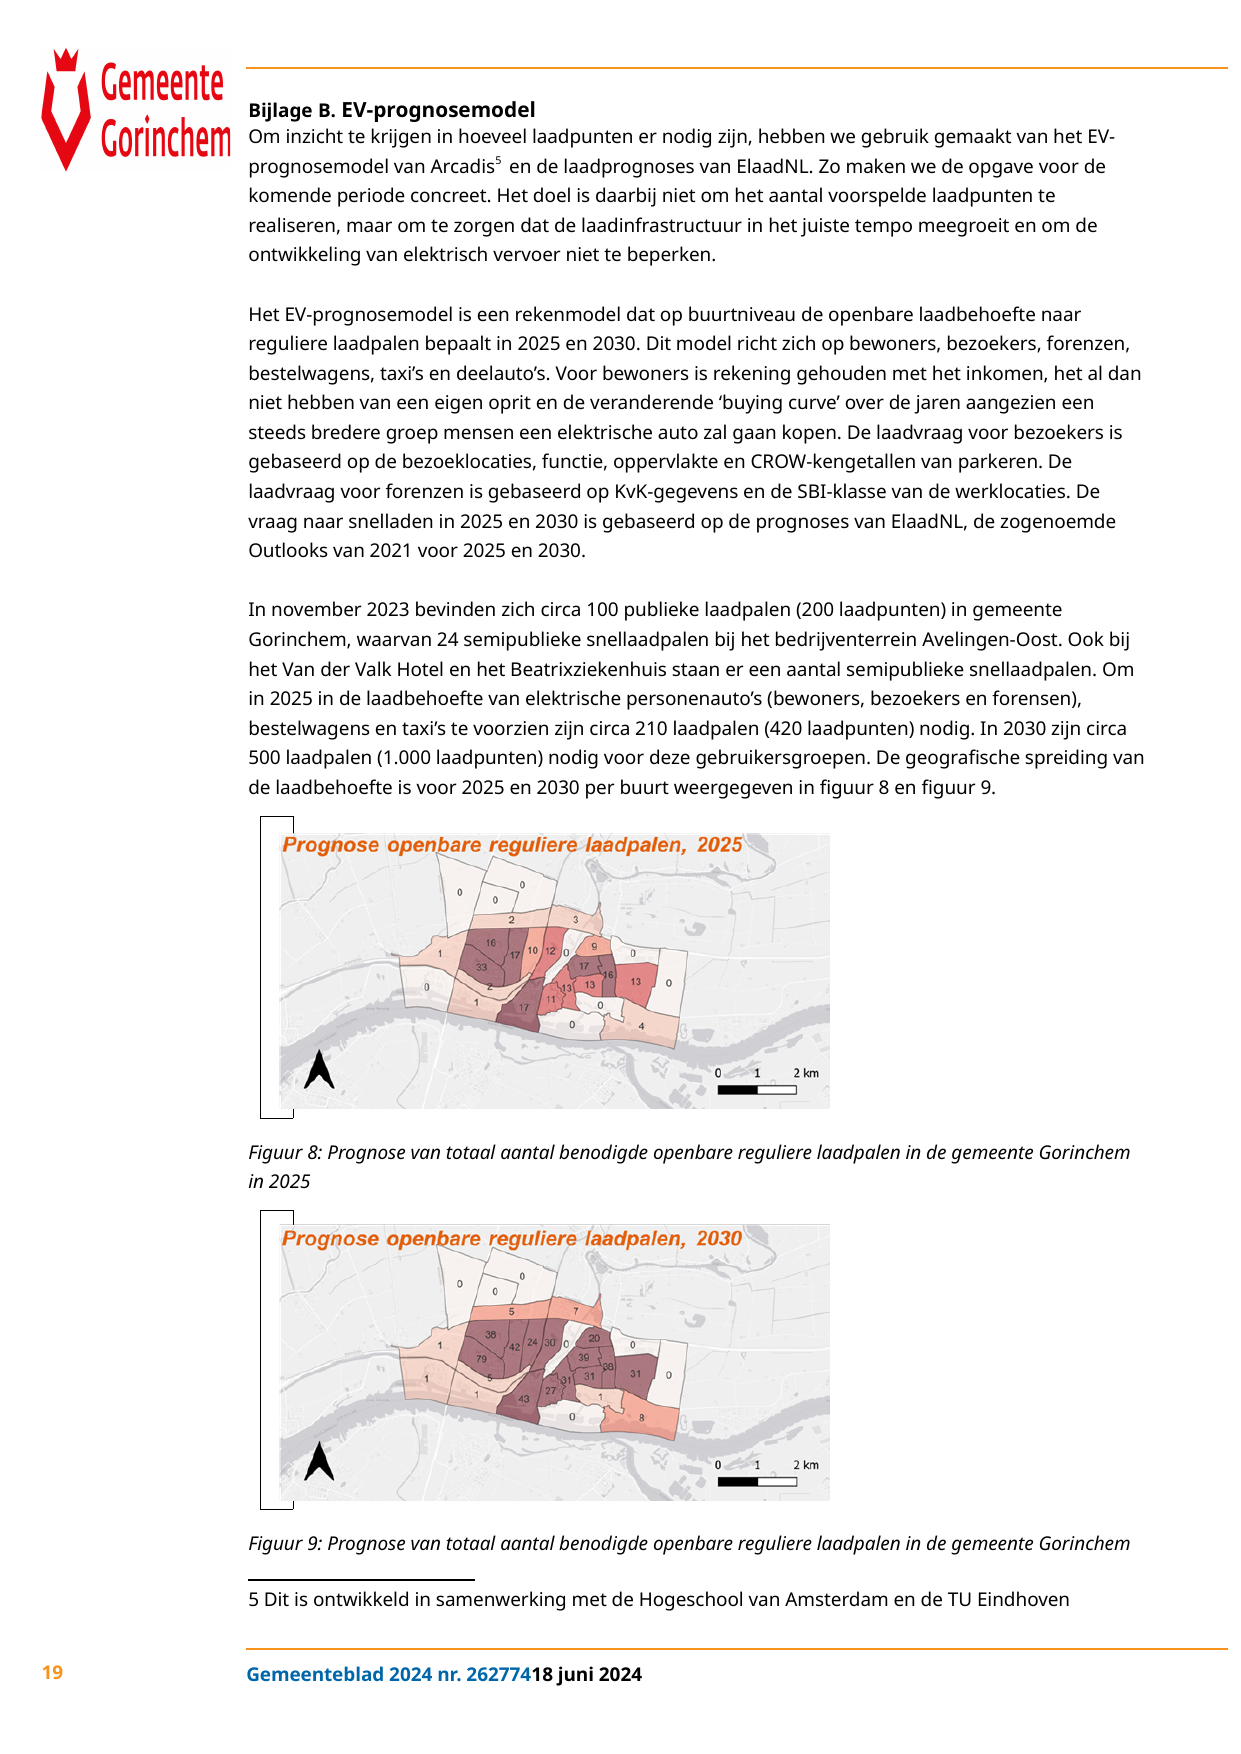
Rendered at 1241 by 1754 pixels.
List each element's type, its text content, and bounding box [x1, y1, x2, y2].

text Het EV-prognosemodel is een rekenmodel dat op buurtniveau de openbare laadbehoefte naar reguliere laadpalen bepaalt in 2025 en 2030. Dit model richt zich op bewoners, bezoekers, forenzen, bestelwagens, taxi’s en deelauto’s. Voor bewoners is rekening gehouden met het inkomen, het al dan niet hebben van een eigen oprit en de veranderende ‘buying curve’ over de jaren aangezien een steeds bredere groep mensen een elektrische auto zal gaan kopen. De laadvraag voor bezoekers is gebaseerd op de bezoeklocaties, functie, oppervlakte en CROW-kengetallen van parkeren. De laadvraag voor forenzen is gebaseerd op KvK-gegevens en de SBI-klasse van de werklocaties. De vraag naar snelladen in 2025 en 2030 is gebaseerd op de prognoses van ElaadNL, de zogenoemde Outlooks van 2021 voor 2025 en 2030. [248, 301, 1152, 563]
text Om inzicht te krijgen in hoeveel laadpunten er nodig zijn, hebben we gebruik gemaakt van het EV-prognosemodel van Arcadis en de laadprognoses van ElaadNL. Zo maken we de opgave voor de komende periode concreet. Het doel is daarbij niet om het aantal voorspelde laadpunten te realiseren, maar om te zorgen dat de laadinfrastructuur in het juiste tempo meegroeit en om de ontwikkeling van elektrisch vervoer niet te beperken. [248, 123, 1152, 267]
picture [268, 824, 830, 1109]
text Figuur 9: Prognose van totaal aantal benodigde openbare reguliere laadpalen in de gemeente Gorinchem [248, 1530, 1152, 1556]
picture [41, 47, 231, 172]
text Figuur 8: Prognose van totaal aantal benodigde openbare reguliere laadpalen in de gemeente Gorinchem in 2025 [248, 1139, 1152, 1194]
text Bijlage B. EV-prognosemodel [248, 95, 1152, 123]
text In november 2023 bevinden zich circa 100 publieke laadpalen (200 laadpunten) in gemeente Gorinchem, waarvan 24 semipublieke snellaadpalen bij het bedrijventerrein Avelingen-Oost. Ook bij het Van der Valk Hotel en het Beatrixziekenhuis staan er een aantal semipublieke snellaadpalen. Om in 2025 in de laadbehoefte van elektrische personenauto’s (bewoners, bezoekers en forensen), bestelwagens en taxi’s te voorzien zijn circa 210 laadpalen (420 laadpunten) nodig. In 2030 zijn circa 500 laadpalen (1.000 laadpunten) nodig voor deze gebruikersgroepen. De geografische spreiding van de laadbehoefte is voor 2025 en 2030 per buurt weergegeven in figuur 8 en figuur 9. [248, 597, 1152, 800]
text Dit is ontwikkeld in samenwerking met de Hogeschool van Amsterdam en de TU Eindhoven [248, 1586, 1152, 1612]
picture [268, 1218, 830, 1501]
